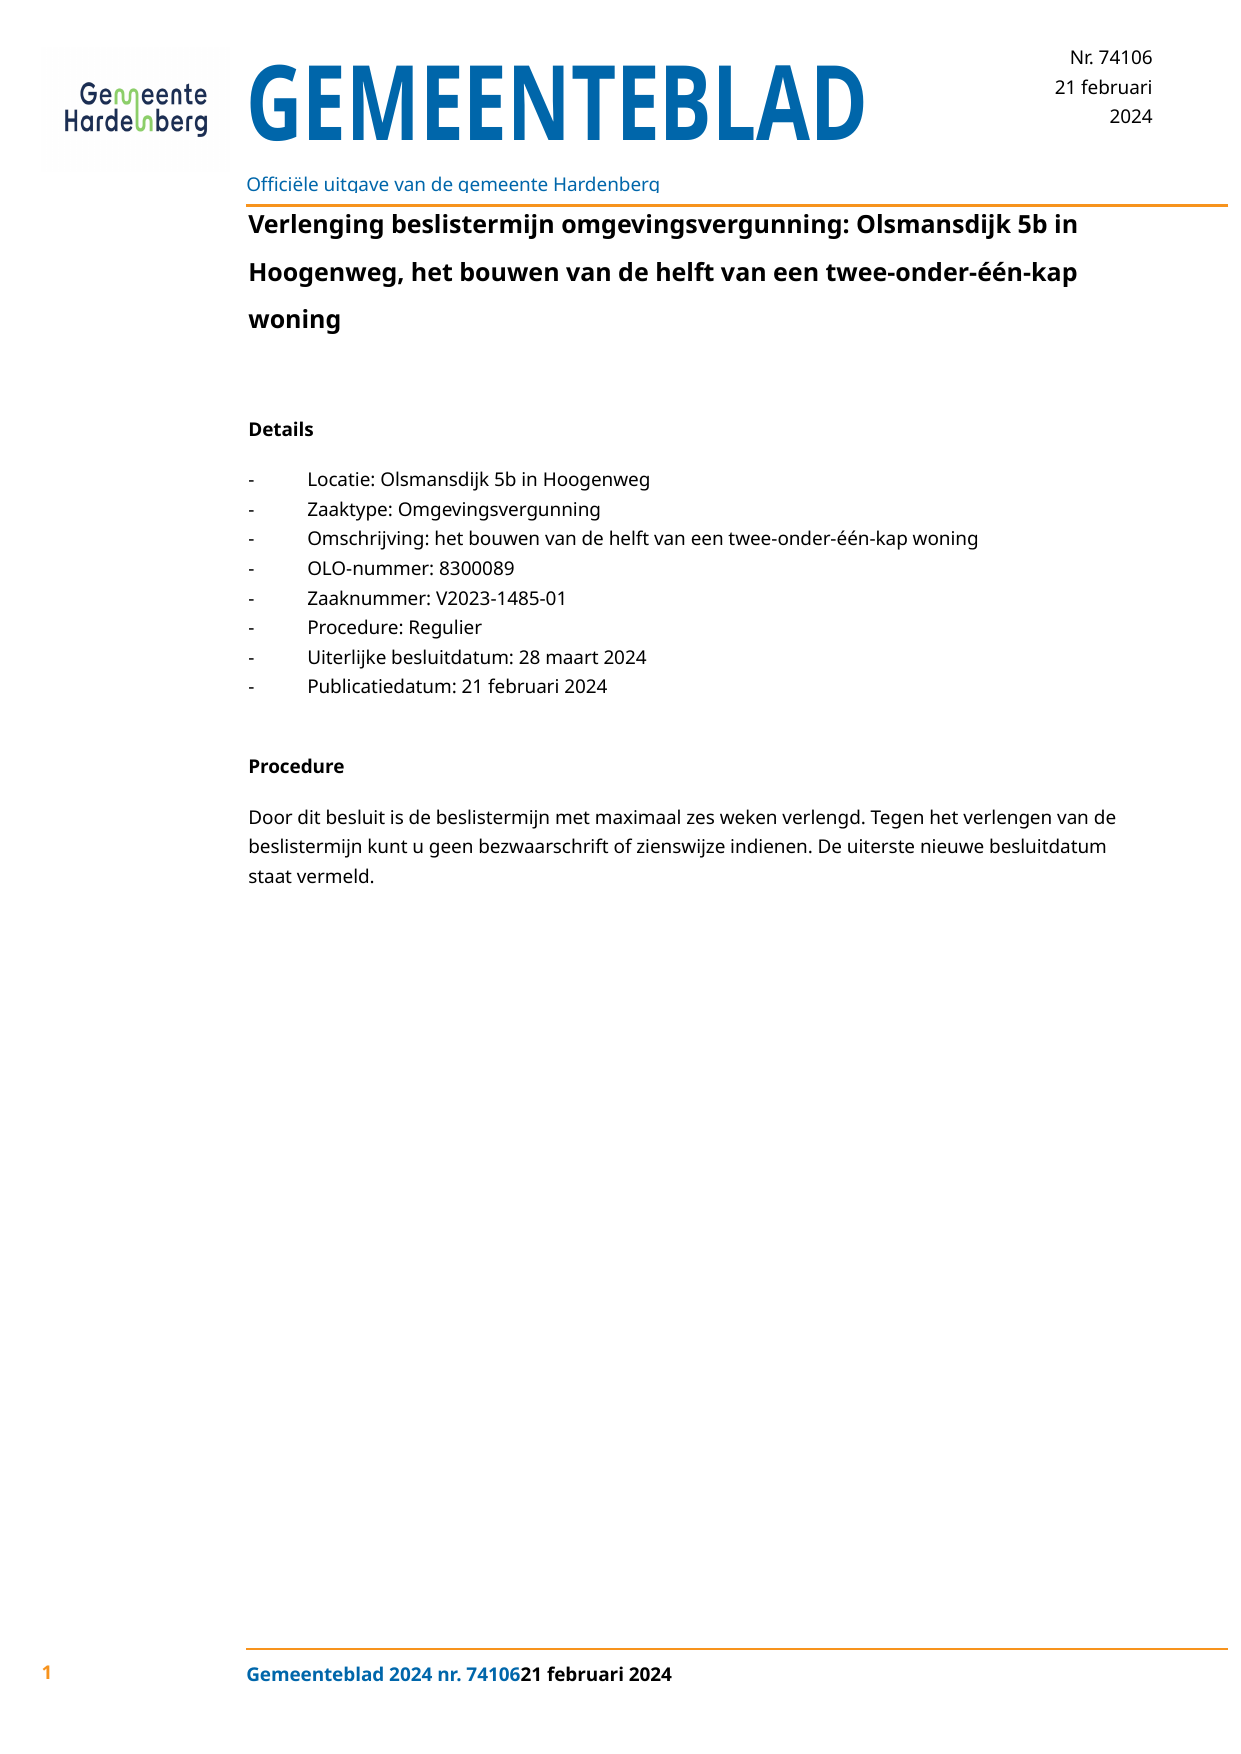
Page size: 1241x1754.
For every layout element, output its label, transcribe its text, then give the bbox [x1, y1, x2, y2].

list Procedure: Regulier [248, 614, 1152, 640]
list Zaaktype: Omgevingsvergunning [248, 496, 1152, 522]
text Procedure [248, 753, 1152, 779]
list OLO-nummer: 8300089 [248, 555, 1152, 581]
list Uiterlijke besluitdatum: 28 maart 2024 [248, 644, 1152, 669]
picture [41, 47, 231, 172]
text Door dit besluit is de beslistermijn met maximaal zes weken verlengd. Tegen het verlengen van de beslistermijn kunt u geen bezwaarschrift of zienswijze indienen. De uiterste nieuwe besluitdatum staat vermeld. [248, 804, 1152, 889]
text Verlenging beslistermijn omgevingsvergunning: Olsmansdijk 5b in Hoogenweg, het bouwen van de helft van een twee-onder-één-kap woning [248, 207, 1152, 336]
list Locatie: Olsmansdijk 5b in Hoogenweg [248, 466, 1152, 492]
list Zaaknummer: V2023-1485-01 [248, 585, 1152, 610]
list Publicatiedatum: 21 februari 2024 [248, 673, 1152, 699]
list Omschrijving: het bouwen van de helft van een twee-onder-één-kap woning [248, 526, 1152, 551]
text Details [248, 416, 1152, 442]
